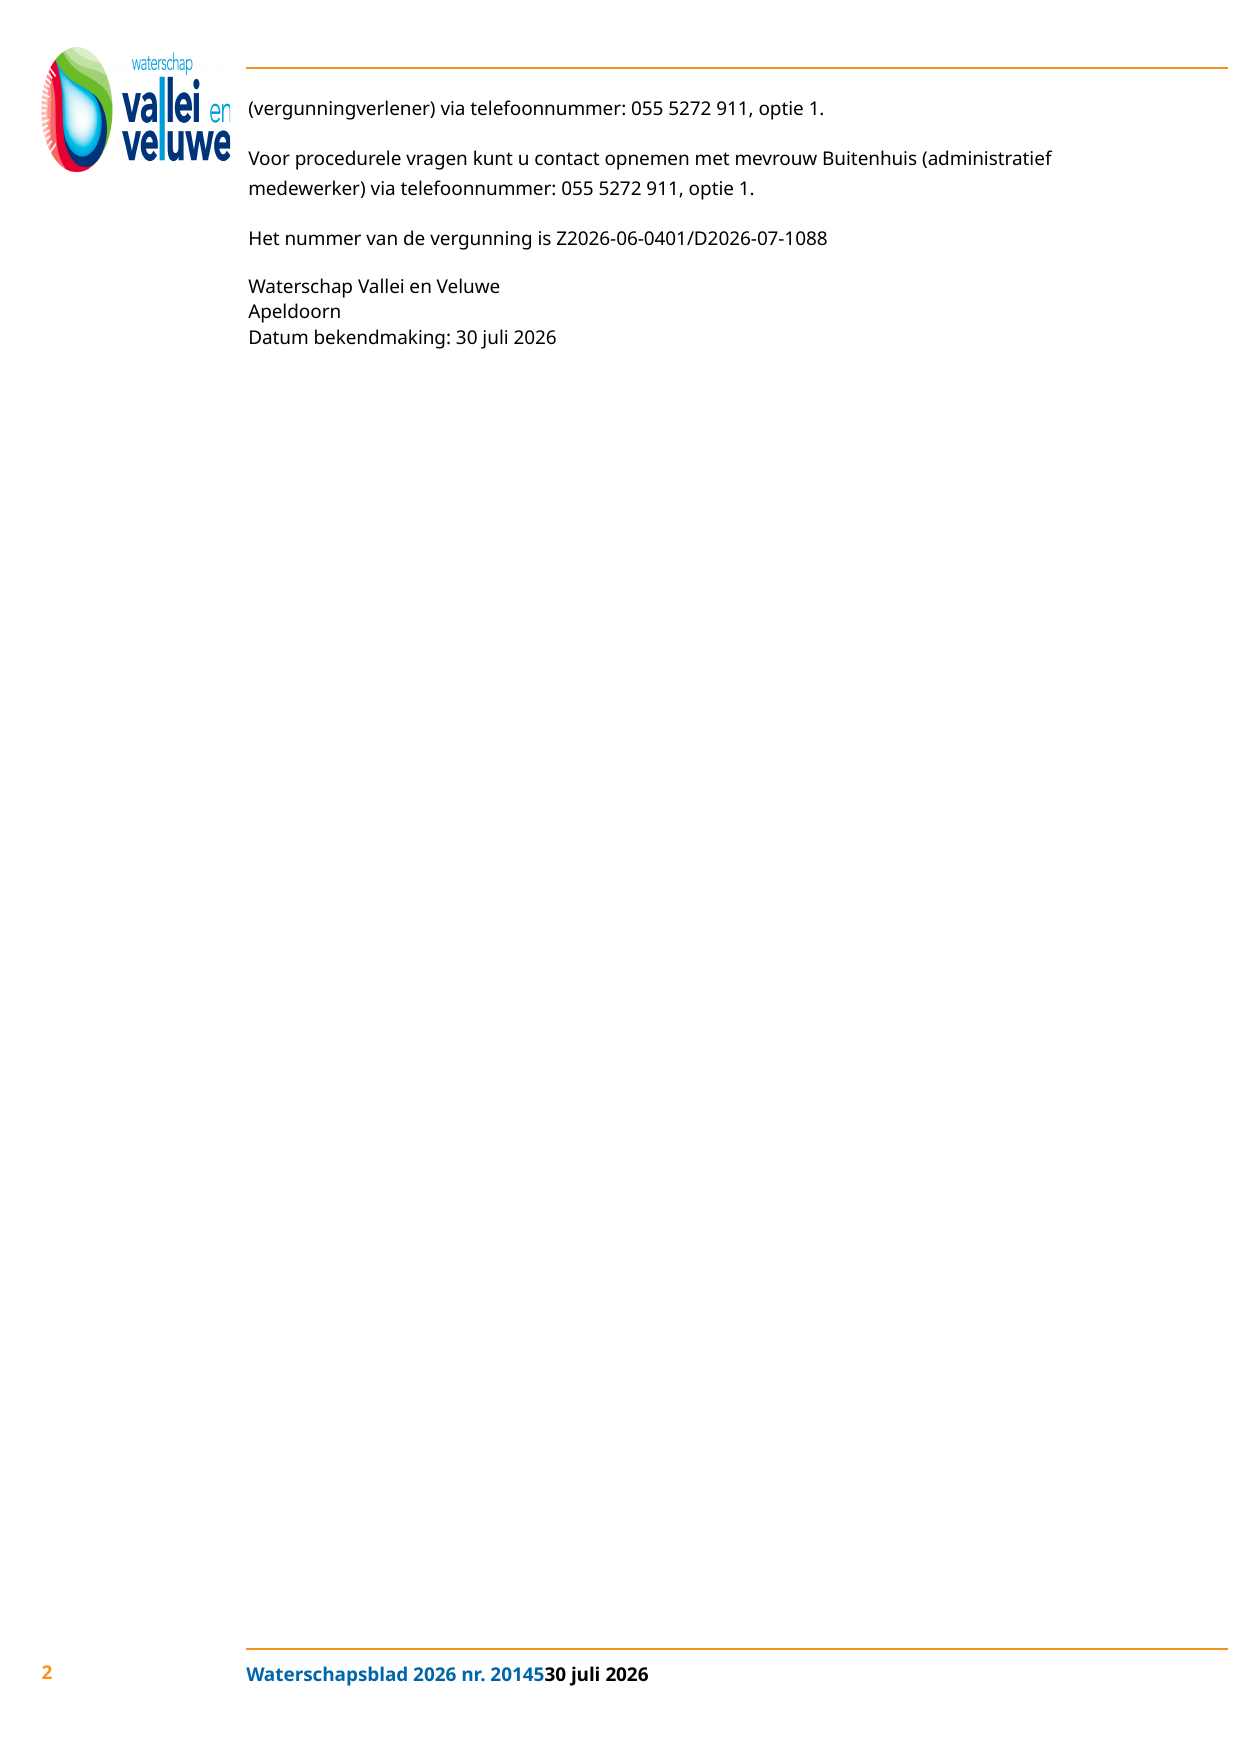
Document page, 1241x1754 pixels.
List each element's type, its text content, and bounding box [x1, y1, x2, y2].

text (vergunningverlener) via telefoonnummer: 055 5272 911, optie 1. [248, 95, 1152, 121]
picture [41, 47, 231, 172]
text Het nummer van de vergunning is Z2026-06-0401/D2026-07-1088 [248, 225, 1152, 251]
text Apeldoorn [248, 299, 1152, 324]
text Waterschap Vallei en Veluwe [248, 273, 1152, 299]
text Voor procedurele vragen kunt u contact opnemen met mevrouw Buitenhuis (administratief medewerker) via telefoonnummer: 055 5272 911, optie 1. [248, 145, 1152, 201]
text Datum bekendmaking: 30 juli 2026 [248, 324, 1152, 350]
